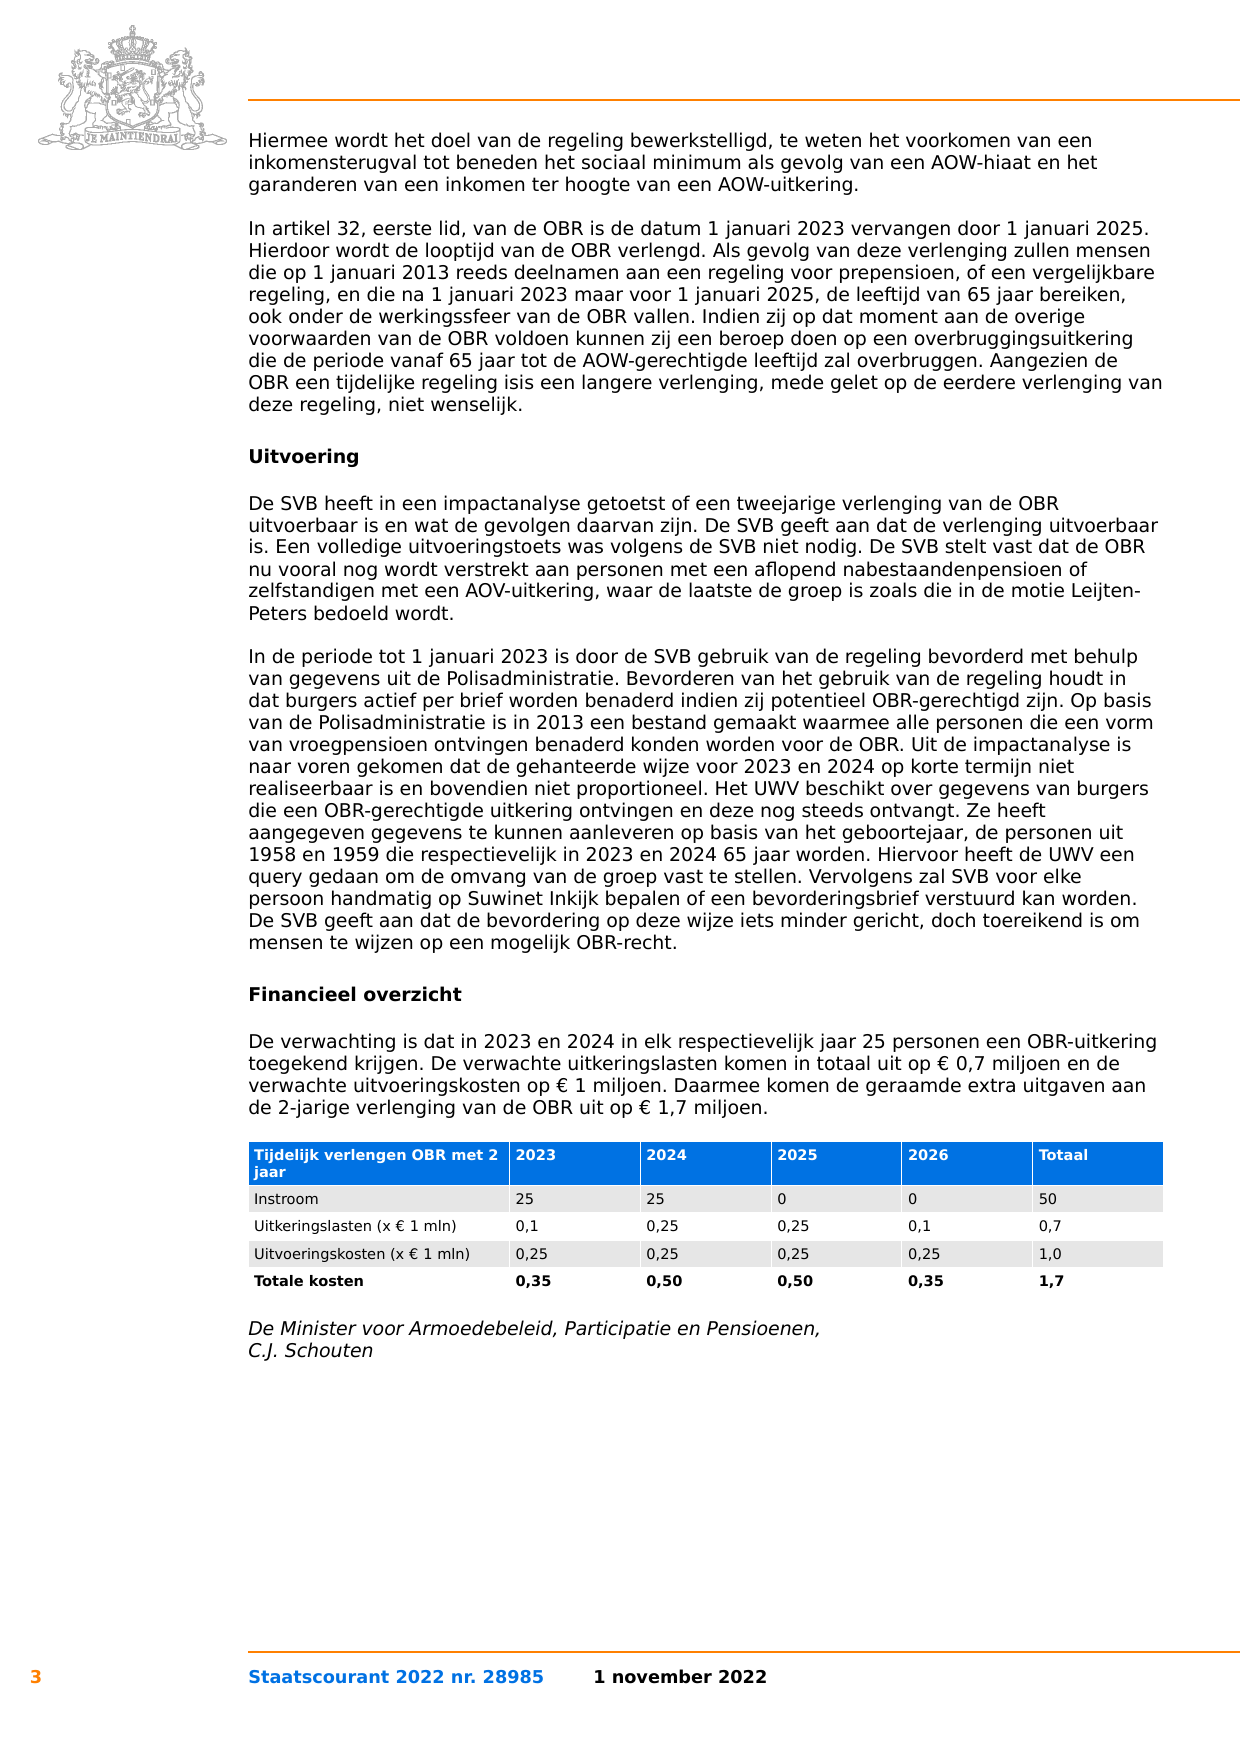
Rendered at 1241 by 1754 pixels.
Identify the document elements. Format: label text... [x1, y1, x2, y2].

text In de periode tot 1 januari 2023 is door de SVB gebruik van de regeling bevorderd met behulp van gegevens uit de Polisadministratie. Bevorderen van het gebruik van de regeling houdt in dat burgers actief per brief worden benaderd indien zij potentieel OBR-gerechtigd zijn. Op basis van de Polisadministratie is in 2013 een bestand gemaakt waarmee alle personen die een vorm van vroegpensioen ontvingen benaderd konden worden voor de OBR. Uit de impactanalyse is naar voren gekomen dat de gehanteerde wijze voor 2023 en 2024 op korte termijn niet realiseerbaar is en bovendien niet proportioneel. Het UWV beschikt over gegevens van burgers die een OBR-gerechtigde uitkering ontvingen en deze nog steeds ontvangt. Ze heeft aangegeven gegevens te kunnen aanleveren op basis van het geboortejaar, de personen uit 1958 en 1959 die respectievelijk in 2023 en 2024 65 jaar worden. Hiervoor heeft de UWV een query gedaan om de omvang van de groep vast te stellen. Vervolgens zal SVB voor elke persoon handmatig op Suwinet Inkijk bepalen of een bevorderingsbrief verstuurd kan worden. De SVB geeft aan dat de bevordering op deze wijze iets minder gericht, doch toereikend is om mensen te wijzen op een mogelijk OBR-recht. [248, 646, 1163, 954]
text Hiermee wordt het doel van de regeling bewerkstelligd, te weten het voorkomen van een inkomensterugval tot beneden het sociaal minimum als gevolg van een AOW-hiaat en het garanderen van een inkomen ter hoogte van een AOW-uitkering. [248, 130, 1163, 196]
table_cell 0,50 [772, 1268, 901, 1295]
subtitle Uitvoering [248, 446, 1163, 467]
table_cell 0,35 [902, 1268, 1032, 1295]
subtitle Financieel overzicht [248, 984, 1163, 1006]
table_header Tijdelijk verlengen OBR met 2 jaar [249, 1142, 509, 1185]
table_cell 25 [641, 1186, 771, 1212]
table_cell 0,25 [641, 1241, 771, 1267]
table_header 2024 [641, 1142, 771, 1185]
text In artikel 32, eerste lid, van de OBR is de datum 1 januari 2023 vervangen door 1 januari 2025. Hierdoor wordt de looptijd van de OBR verlengd. Als gevolg van deze verlenging zullen mensen die op 1 januari 2013 reeds deelnamen aan een regeling voor prepensioen, of een vergelijkbare regeling, en die na 1 januari 2023 maar voor 1 januari 2025, de leeftijd van 65 jaar bereiken, ook onder de werkingssfeer van de OBR vallen. Indien zij op dat moment aan de overige voorwaarden van de OBR voldoen kunnen zij een beroep doen op een overbruggingsuitkering die de periode vanaf 65 jaar tot de AOW-gerechtigde leeftijd zal overbruggen. Aangezien de OBR een tijdelijke regeling isis een langere verlenging, mede gelet op de eerdere verlenging van deze regeling, niet wenselijk. [248, 218, 1163, 416]
table_cell 0,50 [641, 1268, 771, 1295]
text De Minister voor Armoedebeleid, Participatie en Pensioenen, C.J. Schouten [248, 1318, 1163, 1362]
table_header 2023 [510, 1142, 640, 1185]
table_cell 1,7 [1033, 1268, 1163, 1295]
table_cell 50 [1033, 1186, 1163, 1212]
table_cell 0,25 [772, 1214, 901, 1240]
table_cell 0,25 [902, 1241, 1032, 1267]
table_cell 0,25 [772, 1241, 901, 1267]
table_cell Instroom [249, 1186, 509, 1212]
table_cell 0,1 [510, 1214, 640, 1240]
table_cell 0,7 [1033, 1214, 1163, 1240]
table_cell 0 [902, 1186, 1032, 1212]
table_cell 0,1 [902, 1214, 1032, 1240]
table_cell Uitvoeringskosten (x € 1 mln) [249, 1241, 509, 1267]
table_cell 0 [772, 1186, 901, 1212]
table_cell 25 [510, 1186, 640, 1212]
table_cell 0,25 [510, 1241, 640, 1267]
table_header 2025 [772, 1142, 901, 1185]
table_cell 1,0 [1033, 1241, 1163, 1267]
table_cell 0,35 [510, 1268, 640, 1295]
table_header 2026 [902, 1142, 1032, 1185]
table_header Totaal [1033, 1142, 1163, 1185]
table_cell 0,25 [641, 1214, 771, 1240]
table_cell Uitkeringslasten (x € 1 mln) [249, 1214, 509, 1240]
text De SVB heeft in een impactanalyse getoetst of een tweejarige verlenging van de OBR uitvoerbaar is en wat de gevolgen daarvan zijn. De SVB geeft aan dat de verlenging uitvoerbaar is. Een volledige uitvoeringstoets was volgens de SVB niet nodig. De SVB stelt vast dat de OBR nu vooral nog wordt verstrekt aan personen met een aflopend nabestaandenpensioen of zelfstandigen met een AOV-uitkering, waar de laatste de groep is zoals die in de motie Leijten-Peters bedoeld wordt. [248, 492, 1163, 624]
table_cell Totale kosten [249, 1268, 509, 1295]
text De verwachting is dat in 2023 en 2024 in elk respectievelijk jaar 25 personen een OBR-uitkering toegekend krijgen. De verwachte uitkeringslasten komen in totaal uit op € 0,7 miljoen en de verwachte uitvoeringskosten op € 1 miljoen. Daarmee komen de geraamde extra uitgaven aan de 2-jarige verlenging van de OBR uit op € 1,7 miljoen. [248, 1031, 1163, 1119]
picture [38, 25, 227, 150]
